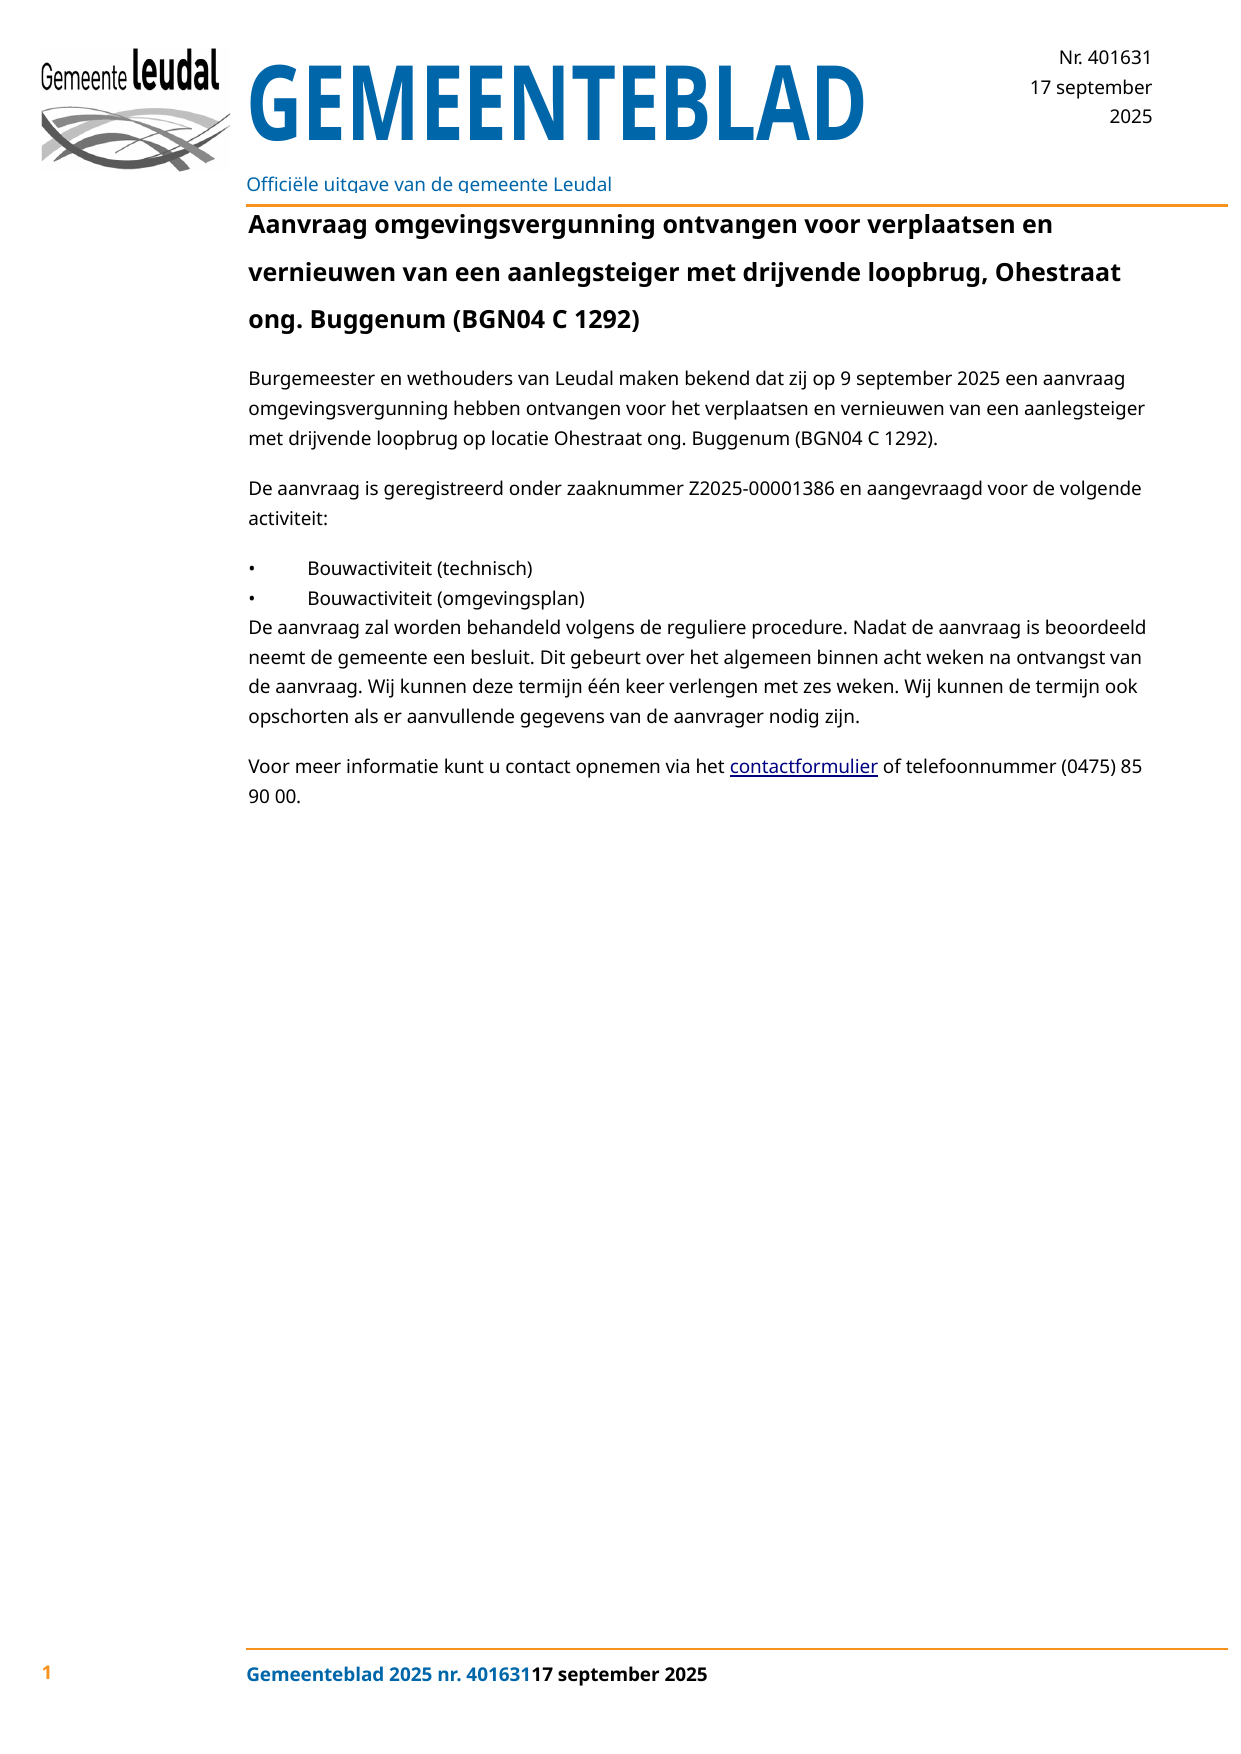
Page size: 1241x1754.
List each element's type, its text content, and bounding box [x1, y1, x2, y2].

list Bouwactiviteit (technisch) [248, 555, 1152, 581]
text Voor meer informatie kunt u contact opnemen via het contactformulier of telefoonnummer (0475) 85 90 00. [248, 753, 1152, 809]
text Aanvraag omgevingsvergunning ontvangen voor verplaatsen en vernieuwen van een aanlegsteiger met drijvende loopbrug, Ohestraat ong. Buggenum (BGN04 C 1292) [248, 207, 1152, 336]
text Burgemeester en wethouders van Leudal maken bekend dat zij op 9 september 2025 een aanvraag omgevingsvergunning hebben ontvangen voor het verplaatsen en vernieuwen van een aanlegsteiger met drijvende loopbrug op locatie Ohestraat ong. Buggenum (BGN04 C 1292). [248, 366, 1152, 450]
text De aanvraag is geregistreerd onder zaaknummer Z2025-00001386 en aangevraagd voor de volgende activiteit: [248, 475, 1152, 530]
text De aanvraag zal worden behandeld volgens de reguliere procedure. Nadat de aanvraag is beoordeeld neemt de gemeente een besluit. Dit gebeurt over het algemeen binnen acht weken na ontvangst van de aanvraag. Wij kunnen deze termijn één keer verlengen met zes weken. Wij kunnen de termijn ook opschorten als er aanvullende gegevens van de aanvrager nodig zijn. [248, 614, 1152, 729]
picture [41, 47, 231, 172]
list Bouwactiviteit (omgevingsplan) [248, 585, 1152, 610]
